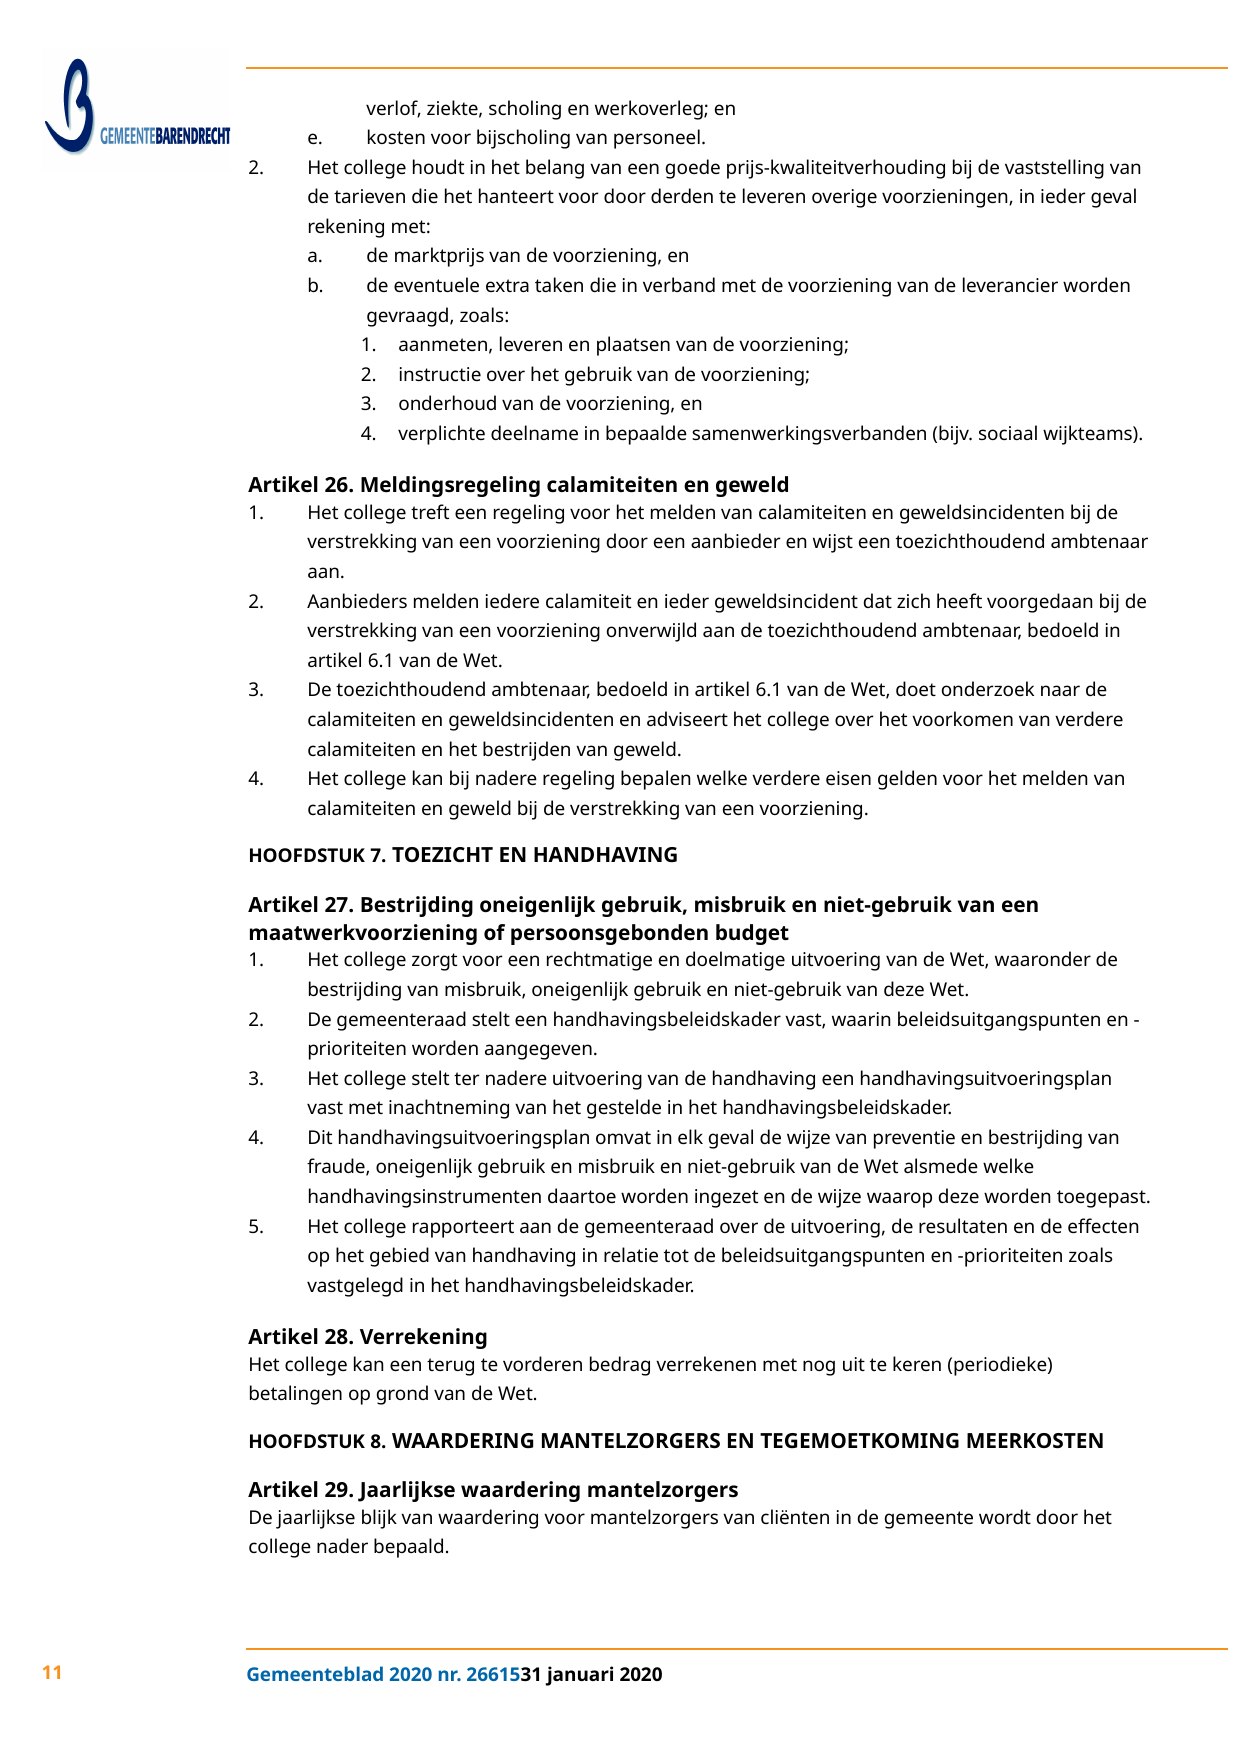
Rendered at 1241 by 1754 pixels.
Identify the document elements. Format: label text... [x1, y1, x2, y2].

text De jaarlijkse blijk van waardering voor mantelzorgers van cliënten in de gemeente wordt door het college nader bepaald. [248, 1504, 1152, 1559]
text Artikel 27. Bestrijding oneigenlijk gebruik, misbruik en niet-gebruik van een maatwerkvoorziening of persoonsgebonden budget [248, 890, 1152, 947]
list Het college treft een regeling voor het melden van calamiteiten en geweldsincidenten bij de verstrekking van een voorziening door een aanbieder en wijst een toezichthoudend ambtenaar aan. [248, 499, 1152, 584]
list Het college zorgt voor een rechtmatige en doelmatige uitvoering van de Wet, waaronder de bestrijding van misbruik, oneigenlijk gebruik en niet-gebruik van deze Wet. [248, 947, 1152, 1002]
text Artikel 28. Verrekening [248, 1322, 1152, 1351]
text HOOFDSTUK 8. WAARDERING MANTELZORGERS EN TEGEMOETKOMING MEERKOSTEN [248, 1426, 1152, 1454]
list Het college kan bij nadere regeling bepalen welke verdere eisen gelden voor het melden van calamiteiten en geweld bij de verstrekking van een voorziening. [248, 765, 1152, 821]
text Het college kan een terug te vorderen bedrag verrekenen met nog uit te keren (periodieke) betalingen op grond van de Wet. [248, 1351, 1152, 1406]
list Het college rapporteert aan de gemeenteraad over de uitvoering, de resultaten en de effecten op het gebied van handhaving in relatie tot de beleidsuitgangspunten en -prioriteiten zoals vastgelegd in het handhavingsbeleidskader. [248, 1213, 1152, 1298]
picture [41, 47, 231, 172]
list instructie over het gebruik van de voorziening; [361, 361, 1152, 387]
list verplichte deelname in bepaalde samenwerkingsverbanden (bijv. sociaal wijkteams). [361, 420, 1152, 446]
list kosten voor bijscholing van personeel. [307, 124, 1152, 150]
list de marktprijs van de voorziening, en [307, 243, 1152, 268]
list de eventuele extra taken die in verband met de voorziening van de leverancier worden gevraagd, zoals: [307, 272, 1152, 328]
list Aanbieders melden iedere calamiteit en ieder geweldsincident dat zich heeft voorgedaan bij de verstrekking van een voorziening onverwijld aan de toezichthoudend ambtenaar, bedoeld in artikel 6.1 van de Wet. [248, 588, 1152, 673]
list onderhoud van de voorziening, en [361, 391, 1152, 416]
text Artikel 29. Jaarlijkse waardering mantelzorgers [248, 1475, 1152, 1504]
list De gemeenteraad stelt een handhavingsbeleidskader vast, waarin beleidsuitgangspunten en -prioriteiten worden aangegeven. [248, 1006, 1152, 1061]
list Het college stelt ter nadere uitvoering van de handhaving een handhavingsuitvoeringsplan vast met inachtneming van het gestelde in het handhavingsbeleidskader. [248, 1065, 1152, 1120]
list verlof, ziekte, scholing en werkoverleg; en [307, 95, 1152, 121]
text HOOFDSTUK 7. TOEZICHT EN HANDHAVING [248, 841, 1152, 869]
text Artikel 26. Meldingsregeling calamiteiten en geweld [248, 471, 1152, 499]
list De toezichthoudend ambtenaar, bedoeld in artikel 6.1 van de Wet, doet onderzoek naar de calamiteiten en geweldsincidenten en adviseert het college over het voorkomen van verdere calamiteiten en het bestrijden van geweld. [248, 677, 1152, 761]
list aanmeten, leveren en plaatsen van de voorziening; [361, 331, 1152, 357]
list Het college houdt in het belang van een goede prijs-kwaliteitverhouding bij de vaststelling van de tarieven die het hanteert voor door derden te leveren overige voorzieningen, in ieder geval rekening met: [248, 154, 1152, 239]
list Dit handhavingsuitvoeringsplan omvat in elk geval de wijze van preventie en bestrijding van fraude, oneigenlijk gebruik en misbruik en niet-gebruik van de Wet alsmede welke handhavingsinstrumenten daartoe worden ingezet en de wijze waarop deze worden toegepast. [248, 1124, 1152, 1209]
